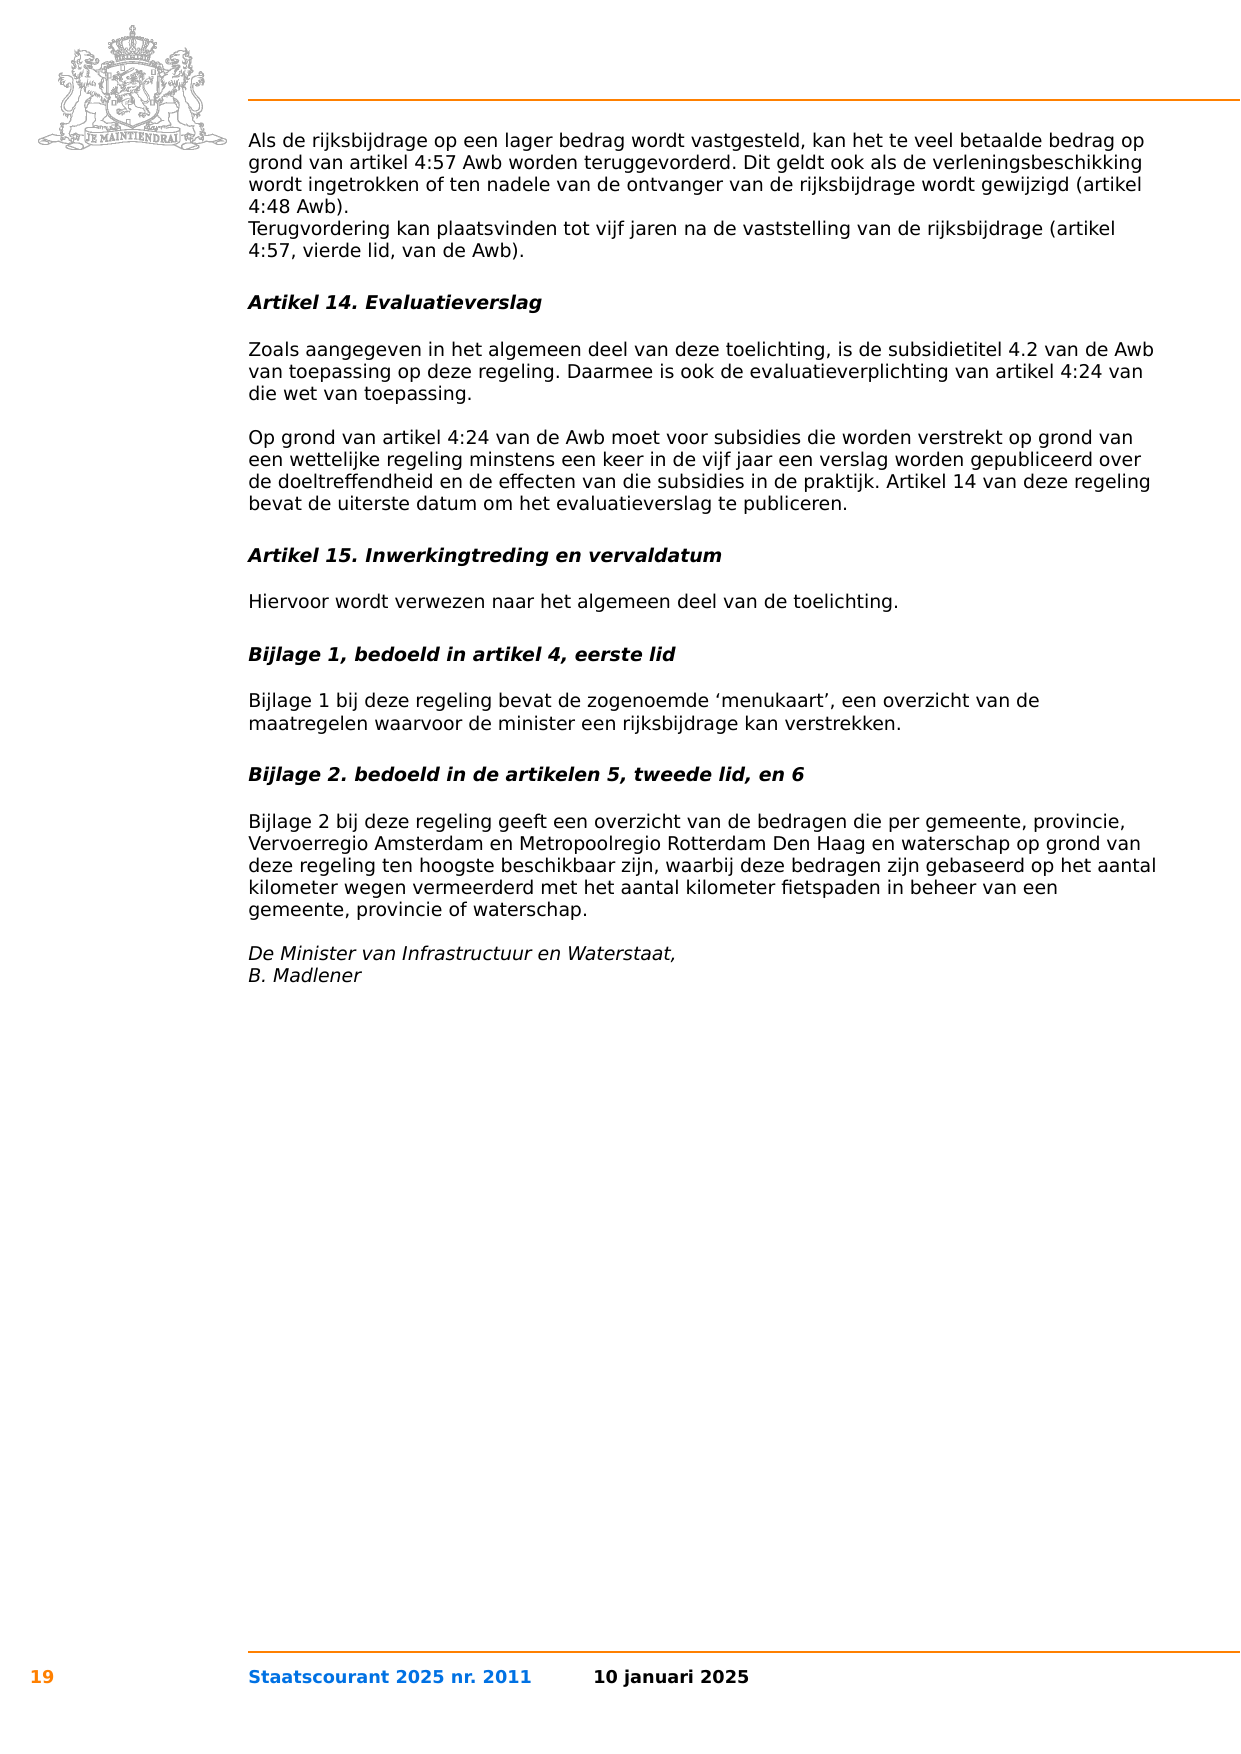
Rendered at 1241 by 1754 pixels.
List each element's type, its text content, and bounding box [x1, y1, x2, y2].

picture [38, 25, 227, 150]
subtitle Artikel 15. Inwerkingtreding en vervaldatum [248, 544, 1163, 566]
text De Minister van Infrastructuur en Waterstaat, B. Madlener [248, 943, 1163, 987]
text Hiervoor wordt verwezen naar het algemeen deel van de toelichting. [248, 591, 1163, 613]
text Op grond van artikel 4:24 van de Awb moet voor subsidies die worden verstrekt op grond van een wettelijke regeling minstens een keer in de vijf jaar een verslag worden gepubliceerd over de doeltreffendheid en de effecten van die subsidies in de praktijk. Artikel 14 van deze regeling bevat de uiterste datum om het evaluatieverslag te publiceren. [248, 427, 1163, 514]
text Terugvordering kan plaatsvinden tot vijf jaren na de vaststelling van de rijksbijdrage (artikel 4:57, vierde lid, van de Awb). [248, 218, 1163, 262]
subtitle Bijlage 2. bedoeld in de artikelen 5, tweede lid, en 6 [248, 764, 1163, 786]
subtitle Artikel 14. Evaluatieverslag [248, 292, 1163, 314]
text Zoals aangegeven in het algemeen deel van deze toelichting, is de subsidietitel 4.2 van de Awb van toepassing op deze regeling. Daarmee is ook de evaluatieverplichting van artikel 4:24 van die wet van toepassing. [248, 339, 1163, 405]
text Bijlage 2 bij deze regeling geeft een overzicht van de bedragen die per gemeente, provincie, Vervoerregio Amsterdam en Metropoolregio Rotterdam Den Haag en waterschap op grond van deze regeling ten hoogste beschikbaar zijn, waarbij deze bedragen zijn gebaseerd op het aantal kilometer wegen vermeerderd met het aantal kilometer fietspaden in beheer van een gemeente, provincie of waterschap. [248, 811, 1163, 921]
text Als de rijksbijdrage op een lager bedrag wordt vastgesteld, kan het te veel betaalde bedrag op grond van artikel 4:57 Awb worden teruggevorderd. Dit geldt ook als de verleningsbeschikking wordt ingetrokken of ten nadele van de ontvanger van de rijksbijdrage wordt gewijzigd (artikel 4:48 Awb). [248, 130, 1163, 218]
subtitle Bijlage 1, bedoeld in artikel 4, eerste lid [248, 643, 1163, 665]
text Bijlage 1 bij deze regeling bevat de zogenoemde ‘menukaart’, een overzicht van de maatregelen waarvoor de minister een rijksbijdrage kan verstrekken. [248, 690, 1163, 734]
